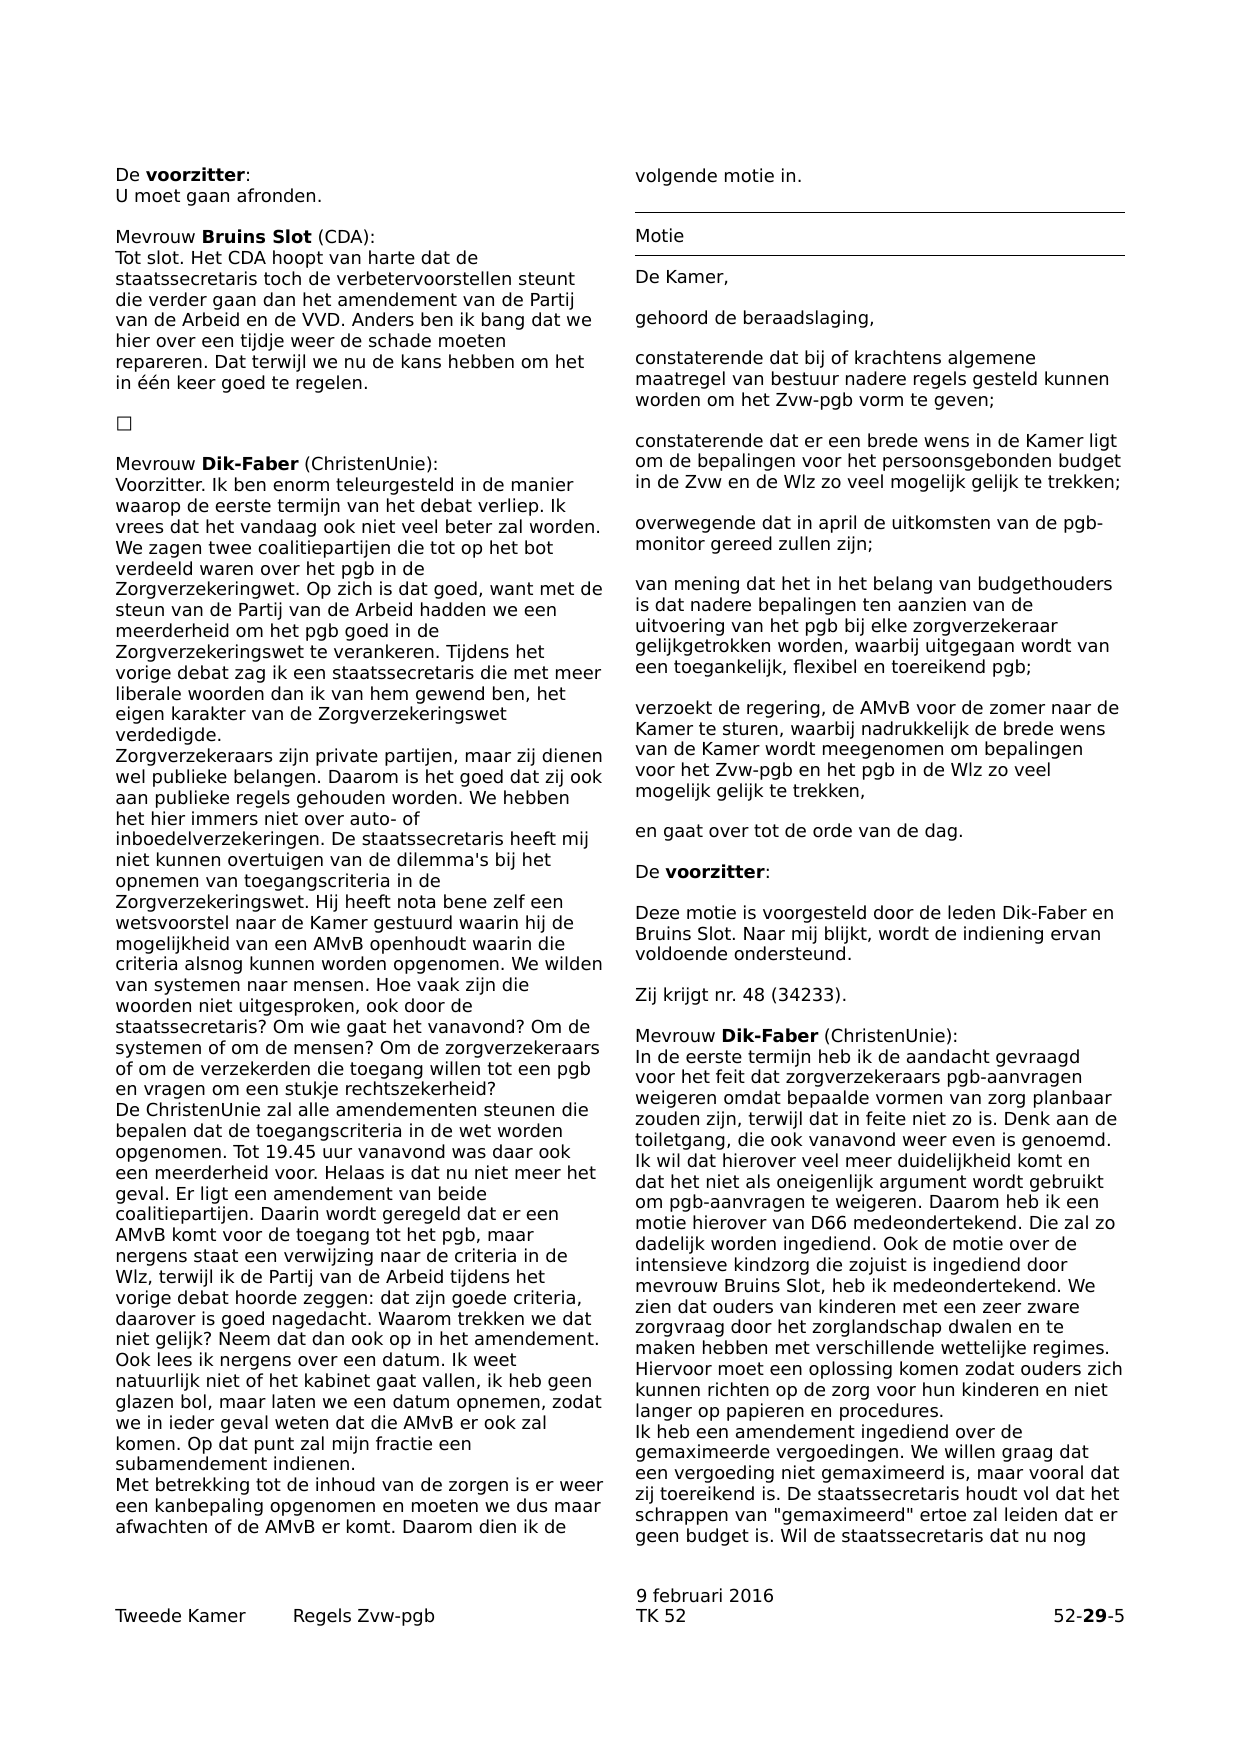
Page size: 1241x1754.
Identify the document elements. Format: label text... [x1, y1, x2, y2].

text Voorzitter. Ik ben enorm teleurgesteld in de manier waarop de eerste termijn van het debat verliep. Ik vrees dat het vandaag ook niet veel beter zal worden. We zagen twee coalitiepartijen die tot op het bot verdeeld waren over het pgb in de Zorgverzekeringwet. Op zich is dat goed, want met de steun van de Partij van de Arbeid hadden we een meerderheid om het pgb goed in de Zorgverzekeringswet te verankeren. Tijdens het vorige debat zag ik een staatssecretaris die met meer liberale woorden dan ik van hem gewend ben, het eigen karakter van de Zorgverzekeringswet verdedigde. [115, 475, 605, 746]
text verzoekt de regering, de AMvB voor de zomer naar de Kamer te sturen, waarbij nadrukkelijk de brede wens van de Kamer wordt meegenomen om bepalingen voor het Zvw-pgb en het pgb in de Wlz zo veel mogelijk gelijk te trekken, [635, 698, 1125, 801]
text Mevrouw Dik-Faber (ChristenUnie): [635, 1026, 1125, 1046]
text constaterende dat bij of krachtens algemene maatregel van bestuur nadere regels gesteld kunnen worden om het Zvw-pgb vorm te geven; [635, 348, 1125, 410]
text Zij krijgt nr. 48 (34233). [635, 985, 1125, 1006]
text Ik heb een amendement ingediend over de gemaximeerde vergoedingen. We willen graag dat een vergoeding niet gemaximeerd is, maar vooral dat zij toereikend is. De staatssecretaris houdt vol dat het schrappen van "gemaximeerd" ertoe zal leiden dat er geen budget is. Wil de staatssecretaris dat nu nog [635, 1421, 1125, 1546]
text Tot slot. Het CDA hoopt van harte dat de staatssecretaris toch de verbetervoorstellen steunt die verder gaan dan het amendement van de Partij van de Arbeid en de VVD. Anders ben ik bang dat we hier over een tijdje weer de schade moeten repareren. Dat terwijl we nu de kans hebben om het in één keer goed te regelen. [115, 248, 605, 393]
text Motie [635, 226, 1125, 247]
text en gaat over tot de orde van de dag. [635, 821, 1125, 842]
text Mevrouw Bruins Slot (CDA): [115, 227, 605, 248]
text De voorzitter: [635, 862, 1125, 883]
text gehoord de beraadslaging, [635, 307, 1125, 328]
text De voorzitter: [115, 165, 605, 186]
text Deze motie is voorgesteld door de leden Dik-Faber en Bruins Slot. Naar mij blijkt, wordt de indiening ervan voldoende ondersteund. [635, 903, 1125, 965]
text U moet gaan afronden. [115, 186, 605, 207]
text Met betrekking tot de inhoud van de zorgen is er weer een kanbepaling opgenomen en moeten we dus maar afwachten of de AMvB er komt. Daarom dien ik de [115, 1475, 605, 1537]
text Zorgverzekeraars zijn private partijen, maar zij dienen wel publieke belangen. Daarom is het goed dat zij ook aan publieke regels gehouden worden. We hebben het hier immers niet over auto- of inboedelverzekeringen. De staatssecretaris heeft mij niet kunnen overtuigen van de dilemma's bij het opnemen van toegangscriteria in de Zorgverzekeringswet. Hij heeft nota bene zelf een wetsvoorstel naar de Kamer gestuurd waarin hij de mogelijkheid van een AMvB openhoudt waarin die criteria alsnog kunnen worden opgenomen. We wilden van systemen naar mensen. Hoe vaak zijn die woorden niet uitgesproken, ook door de staatssecretaris? Om wie gaat het vanavond? Om de systemen of om de mensen? Om de zorgverzekeraars of om de verzekerden die toegang willen tot een pgb en vragen om een stukje rechtszekerheid? [115, 746, 605, 1100]
text ⬜ [115, 413, 605, 434]
text De Kamer, [635, 267, 1125, 287]
text In de eerste termijn heb ik de aandacht gevraagd voor het feit dat zorgverzekeraars pgb-aanvragen weigeren omdat bepaalde vormen van zorg planbaar zouden zijn, terwijl dat in feite niet zo is. Denk aan de toiletgang, die ook vanavond weer even is genoemd. Ik wil dat hierover veel meer duidelijkheid komt en dat het niet als oneigenlijk argument wordt gebruikt om pgb-aanvragen te weigeren. Daarom heb ik een motie hierover van D66 medeondertekend. Die zal zo dadelijk worden ingediend. Ook de motie over de intensieve kindzorg die zojuist is ingediend door mevrouw Bruins Slot, heb ik medeondertekend. We zien dat ouders van kinderen met een zeer zware zorgvraag door het zorglandschap dwalen en te maken hebben met verschillende wettelijke regimes. Hiervoor moet een oplossing komen zodat ouders zich kunnen richten op de zorg voor hun kinderen en niet langer op papieren en procedures. [635, 1046, 1125, 1421]
text constaterende dat er een brede wens in de Kamer ligt om de bepalingen voor het persoonsgebonden budget in de Zvw en de Wlz zo veel mogelijk gelijk te trekken; [635, 430, 1125, 493]
text Mevrouw Dik-Faber (ChristenUnie): [115, 454, 605, 475]
text De ChristenUnie zal alle amendementen steunen die bepalen dat de toegangscriteria in de wet worden opgenomen. Tot 19.45 uur vanavond was daar ook een meerderheid voor. Helaas is dat nu niet meer het geval. Er ligt een amendement van beide coalitiepartijen. Daarin wordt geregeld dat er een AMvB komt voor de toegang tot het pgb, maar nergens staat een verwijzing naar de criteria in de Wlz, terwijl ik de Partij van de Arbeid tijdens het vorige debat hoorde zeggen: dat zijn goede criteria, daarover is goed nagedacht. Waarom trekken we dat niet gelijk? Neem dat dan ook op in het amendement. Ook lees ik nergens over een datum. Ik weet natuurlijk niet of het kabinet gaat vallen, ik heb geen glazen bol, maar laten we een datum opnemen, zodat we in ieder geval weten dat die AMvB er ook zal komen. Op dat punt zal mijn fractie een subamendement indienen. [115, 1100, 605, 1475]
text volgende motie in. [635, 165, 1125, 186]
text van mening dat het in het belang van budgethouders is dat nadere bepalingen ten aanzien van de uitvoering van het pgb bij elke zorgverzekeraar gelijkgetrokken worden, waarbij uitgegaan wordt van een toegankelijk, flexibel en toereikend pgb; [635, 574, 1125, 678]
text overwegende dat in april de uitkomsten van de pgb-monitor gereed zullen zijn; [635, 513, 1125, 554]
